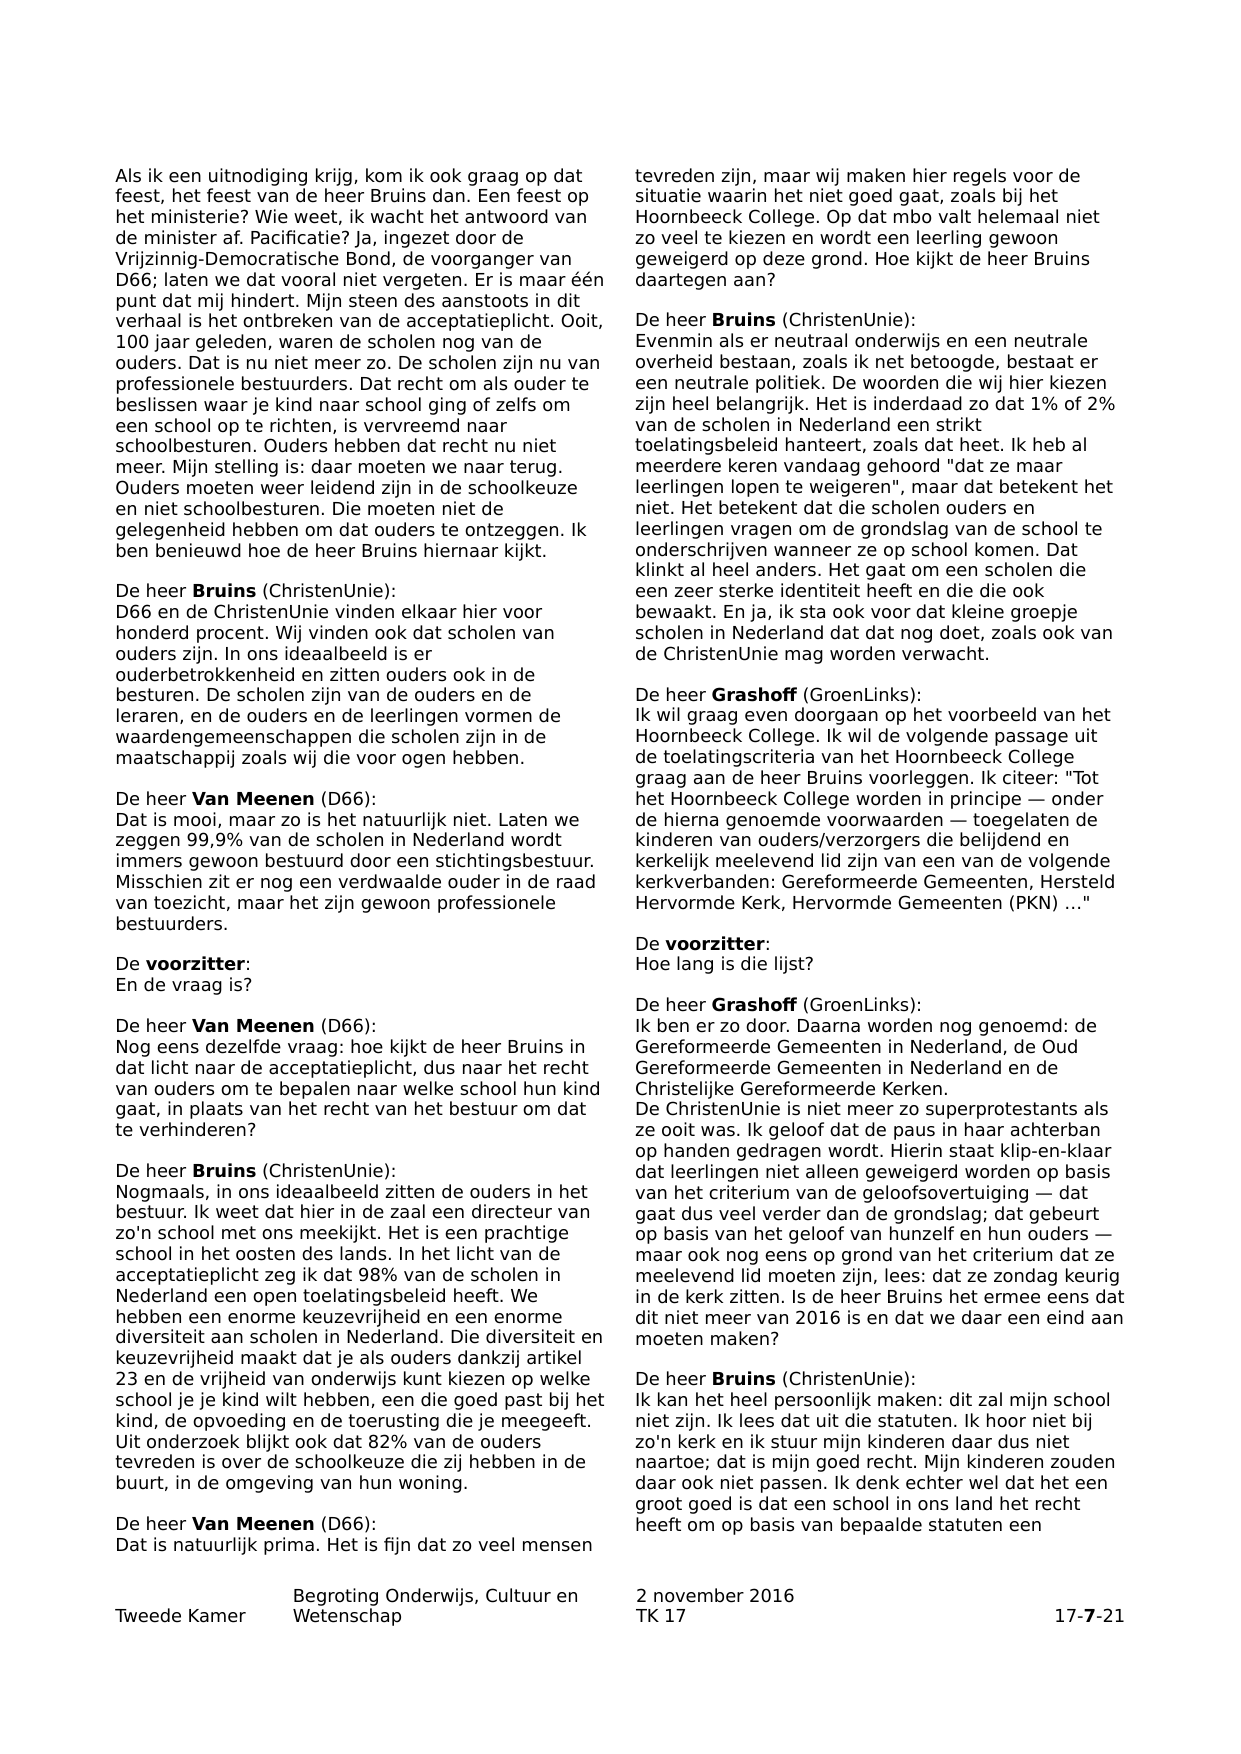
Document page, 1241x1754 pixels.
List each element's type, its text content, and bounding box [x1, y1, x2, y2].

text De heer Bruins (ChristenUnie): [635, 310, 1125, 331]
text Dat is natuurlijk prima. Het is fijn dat zo veel mensen [115, 1535, 605, 1556]
text Dat is mooi, maar zo is het natuurlijk niet. Laten we zeggen 99,9% van de scholen in Nederland wordt immers gewoon bestuurd door een stichtingsbestuur. Misschien zit er nog een verdwaalde ouder in de raad van toezicht, maar het zijn gewoon professionele bestuurders. [115, 809, 605, 934]
text D66 en de ChristenUnie vinden elkaar hier voor honderd procent. Wij vinden ook dat scholen van ouders zijn. In ons ideaalbeeld is er ouderbetrokkenheid en zitten ouders ook in de besturen. De scholen zijn van de ouders en de leraren, en de ouders en de leerlingen vormen de waardengemeenschappen die scholen zijn in de maatschappij zoals wij die voor ogen hebben. [115, 602, 605, 768]
text De heer Van Meenen (D66): [115, 1016, 605, 1037]
text De voorzitter: [115, 954, 605, 975]
text Als ik een uitnodiging krijg, kom ik ook graag op dat feest, het feest van de heer Bruins dan. Een feest op het ministerie? Wie weet, ik wacht het antwoord van de minister af. Pacificatie? Ja, ingezet door de Vrijzinnig-Democratische Bond, de voorganger van D66; laten we dat vooral niet vergeten. Er is maar één punt dat mij hindert. Mijn steen des aanstoots in dit verhaal is het ontbreken van de acceptatieplicht. Ooit, 100 jaar geleden, waren de scholen nog van de ouders. Dat is nu niet meer zo. De scholen zijn nu van professionele bestuurders. Dat recht om als ouder te beslissen waar je kind naar school ging of zelfs om een school op te richten, is vervreemd naar schoolbesturen. Ouders hebben dat recht nu niet meer. Mijn stelling is: daar moeten we naar terug. Ouders moeten weer leidend zijn in de schoolkeuze en niet schoolbesturen. Die moeten niet de gelegenheid hebben om dat ouders te ontzeggen. Ik ben benieuwd hoe de heer Bruins hiernaar kijkt. [115, 165, 605, 561]
text De heer Bruins (ChristenUnie): [115, 1161, 605, 1181]
text De ChristenUnie is niet meer zo superprotestants als ze ooit was. Ik geloof dat de paus in haar achterban op handen gedragen wordt. Hierin staat klip-en-klaar dat leerlingen niet alleen geweigerd worden op basis van het criterium van de geloofsovertuiging — dat gaat dus veel verder dan de grondslag; dat gebeurt op basis van het geloof van hunzelf en hun ouders — maar ook nog eens op grond van het criterium dat ze meelevend lid moeten zijn, lees: dat ze zondag keurig in de kerk zitten. Is de heer Bruins het ermee eens dat dit niet meer van 2016 is en dat we daar een eind aan moeten maken? [635, 1099, 1125, 1349]
text De voorzitter: [635, 933, 1125, 954]
text Evenmin als er neutraal onderwijs en een neutrale overheid bestaan, zoals ik net betoogde, bestaat er een neutrale politiek. De woorden die wij hier kiezen zijn heel belangrijk. Het is inderdaad zo dat 1% of 2% van de scholen in Nederland een strikt toelatingsbeleid hanteert, zoals dat heet. Ik heb al meerdere keren vandaag gehoord "dat ze maar leerlingen lopen te weigeren", maar dat betekent het niet. Het betekent dat die scholen ouders en leerlingen vragen om de grondslag van de school te onderschrijven wanneer ze op school komen. Dat klinkt al heel anders. Het gaat om een scholen die een zeer sterke identiteit heeft en die die ook bewaakt. En ja, ik sta ook voor dat kleine groepje scholen in Nederland dat dat nog doet, zoals ook van de ChristenUnie mag worden verwacht. [635, 331, 1125, 664]
text Nogmaals, in ons ideaalbeeld zitten de ouders in het bestuur. Ik weet dat hier in de zaal een directeur van zo'n school met ons meekijkt. Het is een prachtige school in het oosten des lands. In het licht van de acceptatieplicht zeg ik dat 98% van de scholen in Nederland een open toelatingsbeleid heeft. We hebben een enorme keuzevrijheid en een enorme diversiteit aan scholen in Nederland. Die diversiteit en keuzevrijheid maakt dat je als ouders dankzij artikel 23 en de vrijheid van onderwijs kunt kiezen op welke school je je kind wilt hebben, een die goed past bij het kind, de opvoeding en de toerusting die je meegeeft. Uit onderzoek blijkt ook dat 82% van de ouders tevreden is over de schoolkeuze die zij hebben in de buurt, in de omgeving van hun woning. [115, 1181, 605, 1494]
text Ik ben er zo door. Daarna worden nog genoemd: de Gereformeerde Gemeenten in Nederland, de Oud Gereformeerde Gemeenten in Nederland en de Christelijke Gereformeerde Kerken. [635, 1016, 1125, 1099]
text De heer Bruins (ChristenUnie): [115, 581, 605, 602]
text De heer Van Meenen (D66): [115, 1514, 605, 1535]
text De heer Bruins (ChristenUnie): [635, 1369, 1125, 1390]
text Ik kan het heel persoonlijk maken: dit zal mijn school niet zijn. Ik lees dat uit die statuten. Ik hoor niet bij zo'n kerk en ik stuur mijn kinderen daar dus niet naartoe; dat is mijn goed recht. Mijn kinderen zouden daar ook niet passen. Ik denk echter wel dat het een groot goed is dat een school in ons land het recht heeft om op basis van bepaalde statuten een [635, 1390, 1125, 1536]
text Ik wil graag even doorgaan op het voorbeeld van het Hoornbeeck College. Ik wil de volgende passage uit de toelatingscriteria van het Hoornbeeck College graag aan de heer Bruins voorleggen. Ik citeer: "Tot het Hoornbeeck College worden in principe — onder de hierna genoemde voorwaarden — toegelaten de kinderen van ouders/verzorgers die belijdend en kerkelijk meelevend lid zijn van een van de volgende kerkverbanden: Gereformeerde Gemeenten, Hersteld Hervormde Kerk, Hervormde Gemeenten (PKN) …" [635, 705, 1125, 913]
text De heer Van Meenen (D66): [115, 788, 605, 809]
text tevreden zijn, maar wij maken hier regels voor de situatie waarin het niet goed gaat, zoals bij het Hoornbeeck College. Op dat mbo valt helemaal niet zo veel te kiezen en wordt een leerling gewoon geweigerd op deze grond. Hoe kijkt de heer Bruins daartegen aan? [635, 165, 1125, 290]
text Nog eens dezelfde vraag: hoe kijkt de heer Bruins in dat licht naar de acceptatieplicht, dus naar het recht van ouders om te bepalen naar welke school hun kind gaat, in plaats van het recht van het bestuur om dat te verhinderen? [115, 1037, 605, 1141]
text En de vraag is? [115, 975, 605, 996]
text De heer Grashoff (GroenLinks): [635, 995, 1125, 1016]
text Hoe lang is die lijst? [635, 954, 1125, 975]
text De heer Grashoff (GroenLinks): [635, 684, 1125, 705]
